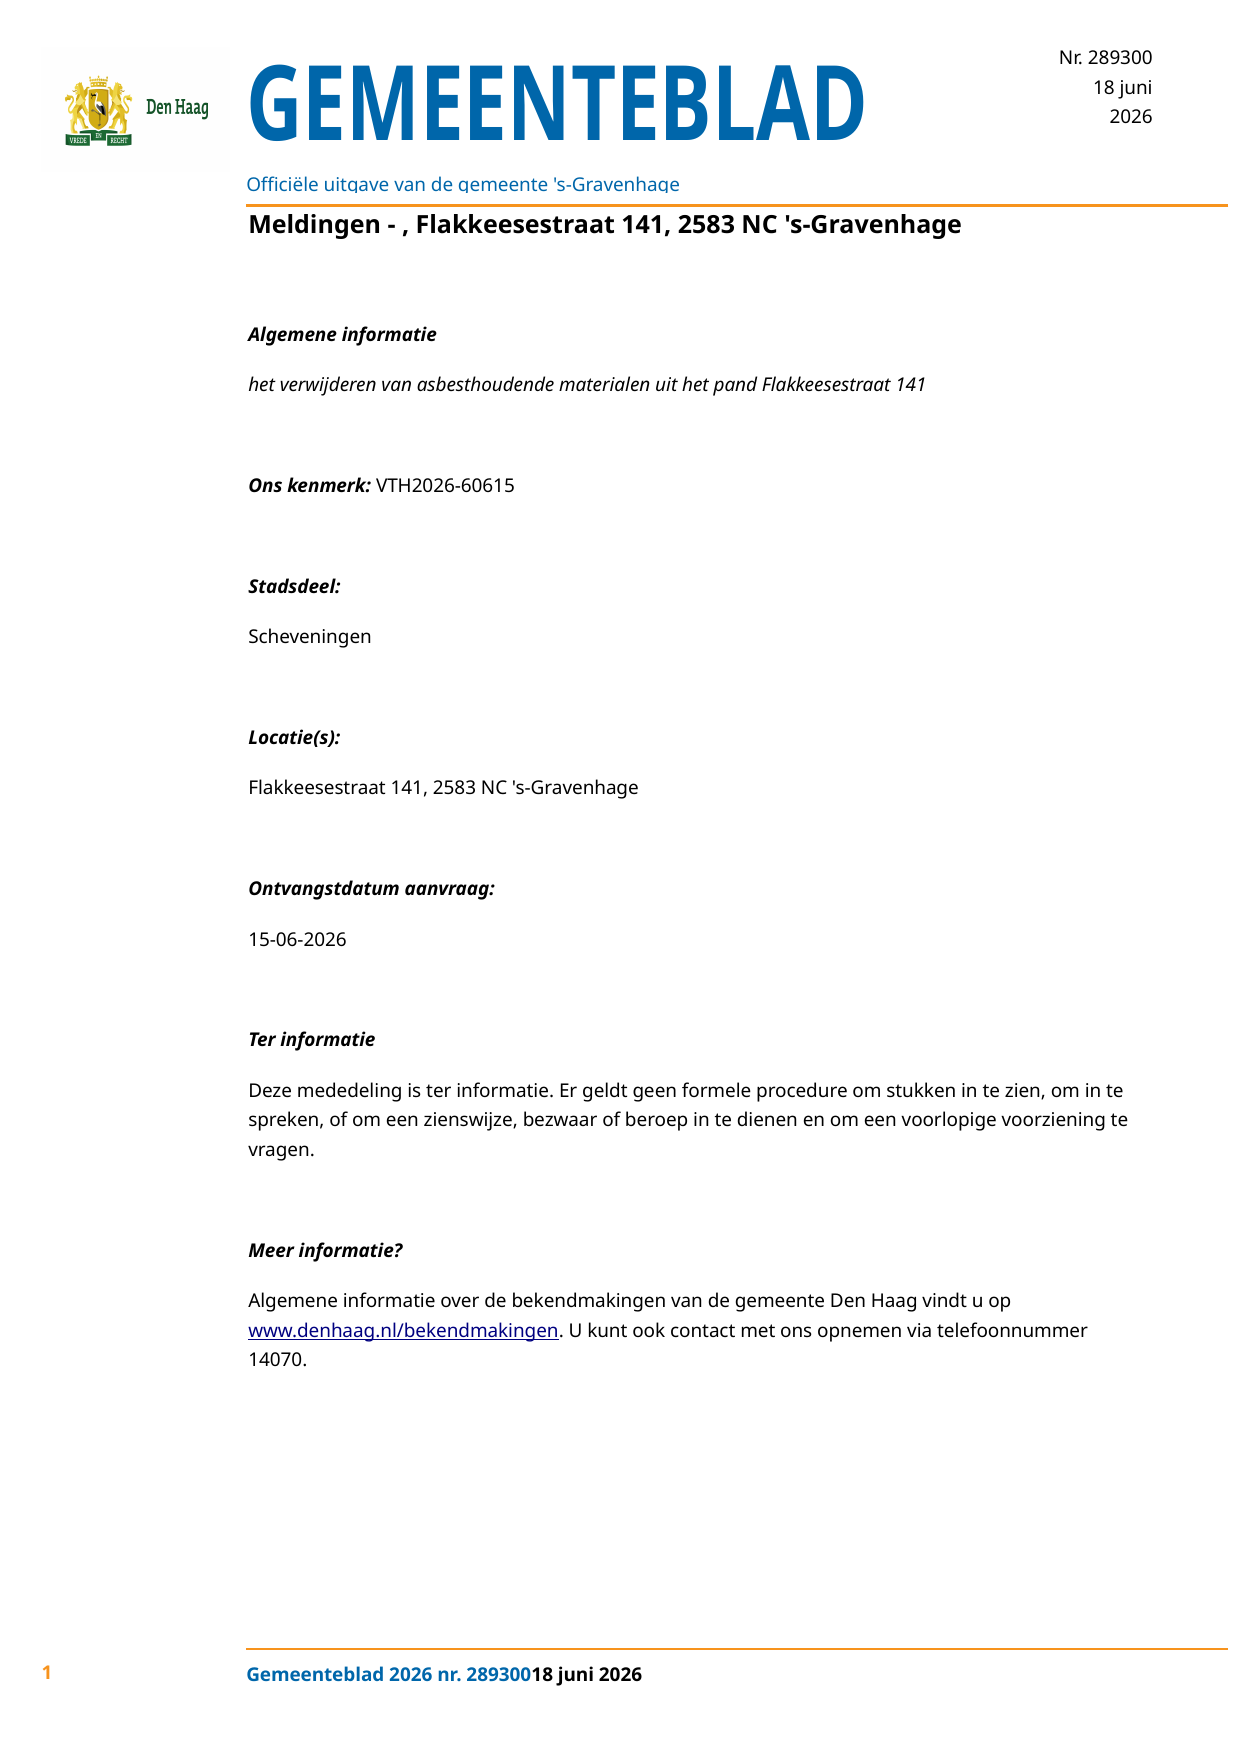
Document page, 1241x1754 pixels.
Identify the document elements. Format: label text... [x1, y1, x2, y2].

text Meer informatie? [248, 1237, 1152, 1263]
text Flakkeesestraat 141, 2583 NC 's-Gravenhage [248, 774, 1152, 800]
text het verwijderen van asbesthoudende materialen uit het pand Flakkeesestraat 141 [248, 371, 1152, 397]
text Stadsdeel: [248, 573, 1152, 598]
text Ter informatie [248, 1027, 1152, 1052]
text Scheveningen [248, 623, 1152, 649]
text 15-06-2026 [248, 926, 1152, 951]
text Locatie(s): [248, 724, 1152, 750]
text Deze mededeling is ter informatie. Er geldt geen formele procedure om stukken in te zien, om in te spreken, of om een zienswijze, bezwaar of beroep in te dienen en om een voorlopige voorziening te vragen. [248, 1077, 1152, 1162]
text Ontvangstdatum aanvraag: [248, 875, 1152, 901]
text Meldingen - , Flakkeesestraat 141, 2583 NC 's-Gravenhage [248, 207, 1152, 241]
text Algemene informatie [248, 321, 1152, 346]
text Ons kenmerk: VTH2026-60615 [248, 472, 1152, 498]
picture [41, 47, 231, 172]
text Algemene informatie over de bekendmakingen van de gemeente Den Haag vindt u op www.denhaag.nl/bekendmakingen. U kunt ook contact met ons opnemen via telefoonnummer 14070. [248, 1287, 1152, 1372]
